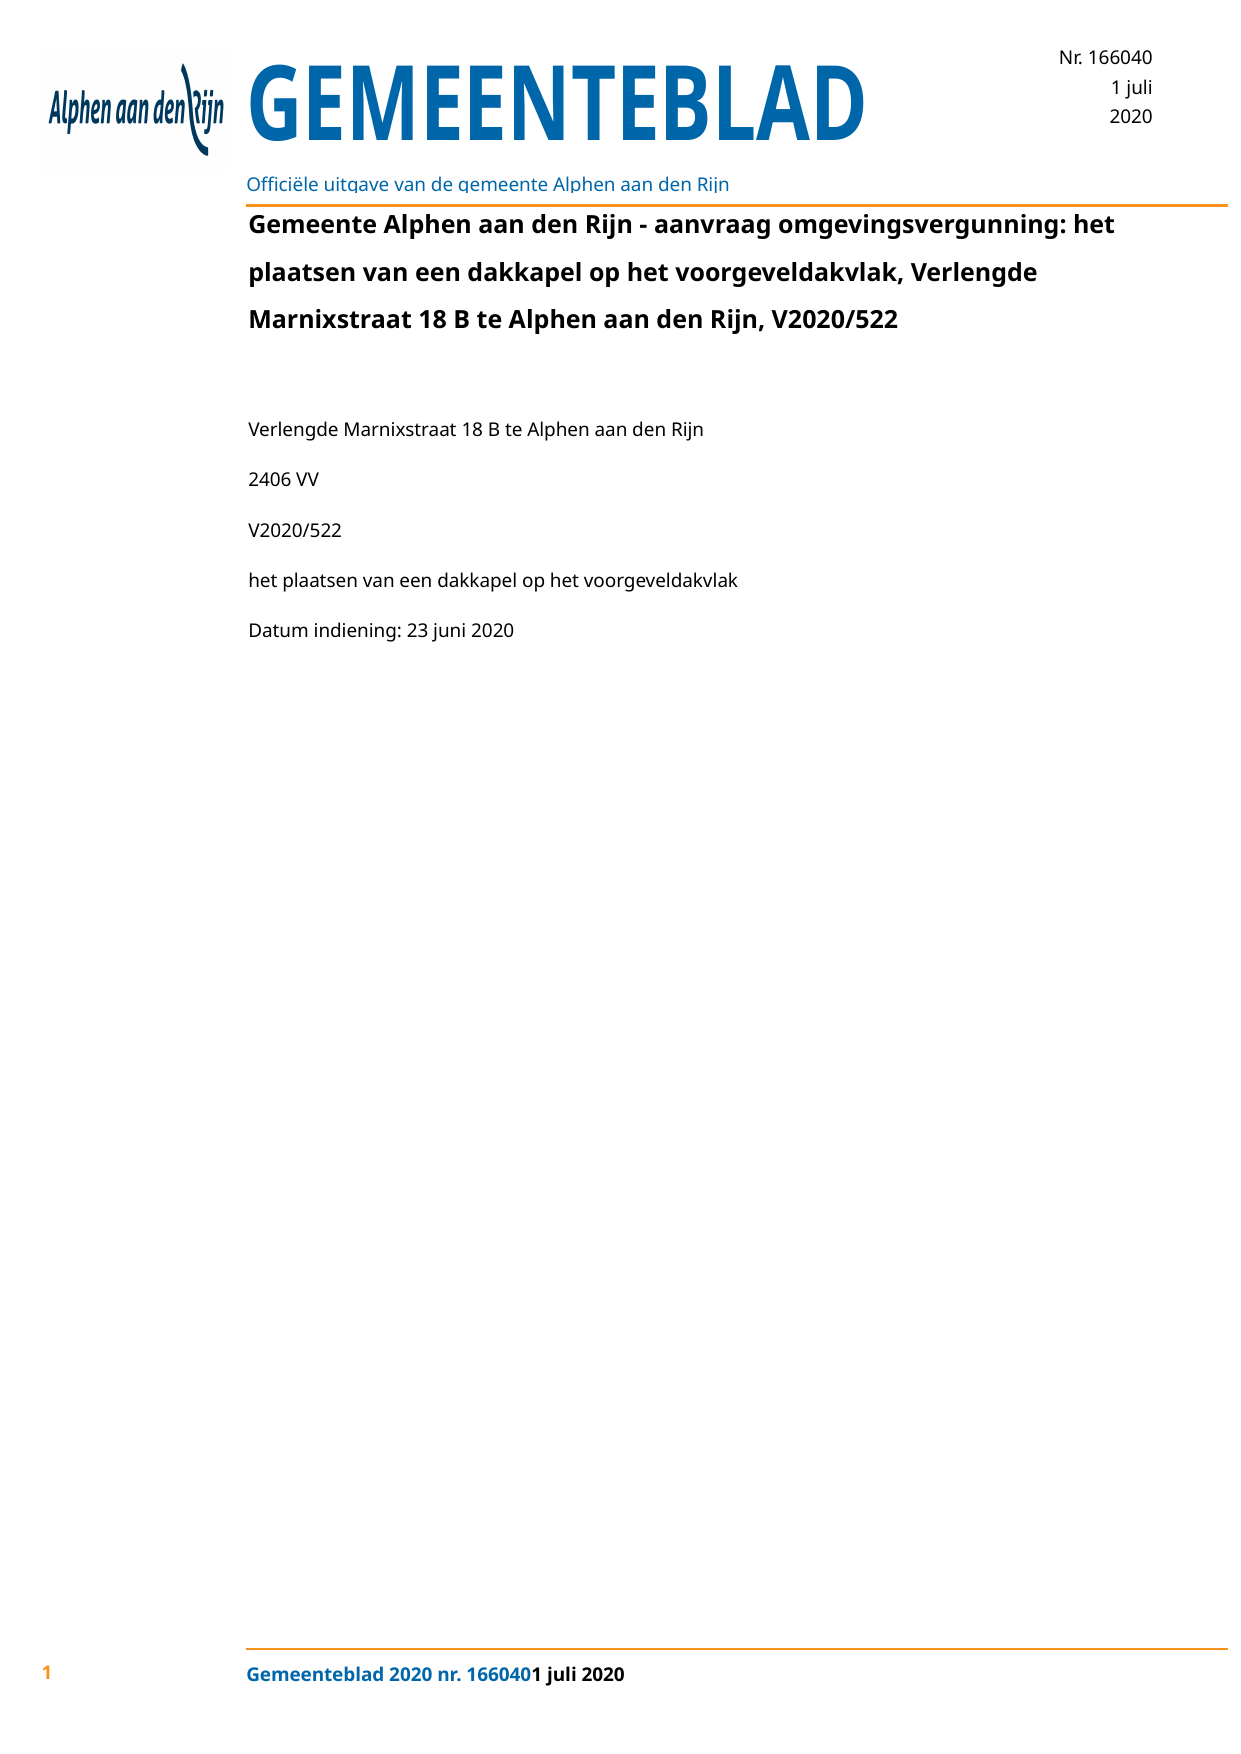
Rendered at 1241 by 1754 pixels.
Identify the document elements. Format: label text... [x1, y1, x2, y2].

text V2020/522 [248, 517, 1152, 542]
text Datum indiening: 23 juni 2020 [248, 618, 1152, 643]
picture [41, 47, 231, 172]
text Verlengde Marnixstraat 18 B te Alphen aan den Rijn [248, 416, 1152, 442]
text 2406 VV [248, 466, 1152, 492]
text Gemeente Alphen aan den Rijn - aanvraag omgevingsvergunning: het plaatsen van een dakkapel op het voorgeveldakvlak, Verlengde Marnixstraat 18 B te Alphen aan den Rijn, V2020/522 [248, 207, 1152, 336]
text het plaatsen van een dakkapel op het voorgeveldakvlak [248, 567, 1152, 593]
